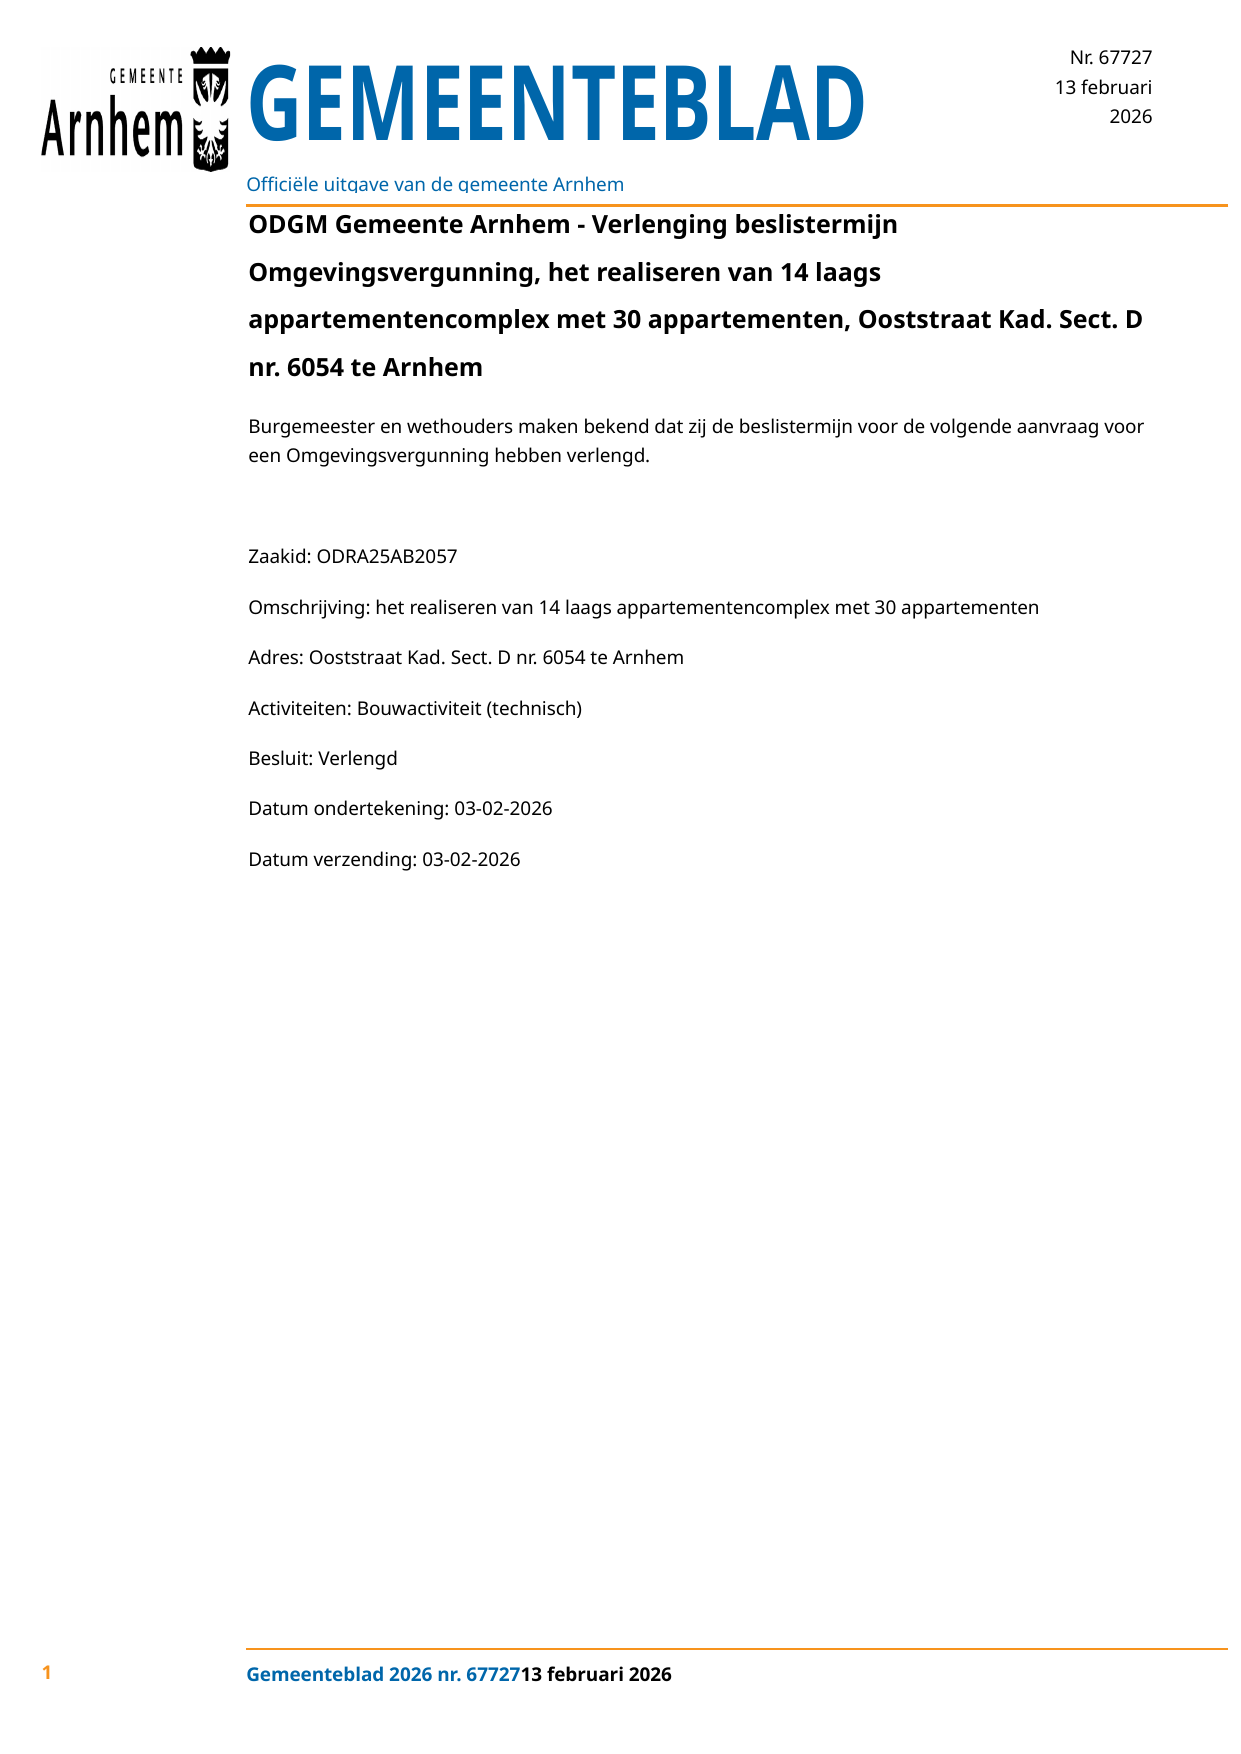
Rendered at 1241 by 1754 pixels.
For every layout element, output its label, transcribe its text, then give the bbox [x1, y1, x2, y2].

text Burgemeester en wethouders maken bekend dat zij de beslistermijn voor de volgende aanvraag voor een Omgevingsvergunning hebben verlengd. [248, 413, 1152, 468]
text Omschrijving: het realiseren van 14 laags appartementencomplex met 30 appartementen [248, 594, 1152, 620]
text Activiteiten: Bouwactiviteit (technisch) [248, 695, 1152, 721]
text Datum ondertekening: 03-02-2026 [248, 796, 1152, 821]
text Adres: Ooststraat Kad. Sect. D nr. 6054 te Arnhem [248, 644, 1152, 670]
text ODGM Gemeente Arnhem - Verlenging beslistermijn Omgevingsvergunning, het realiseren van 14 laags appartementencomplex met 30 appartementen, Ooststraat Kad. Sect. D nr. 6054 te Arnhem [248, 207, 1152, 384]
text Zaakid: ODRA25AB2057 [248, 543, 1152, 569]
picture [41, 47, 231, 172]
text Besluit: Verlengd [248, 745, 1152, 771]
text Datum verzending: 03-02-2026 [248, 846, 1152, 872]
